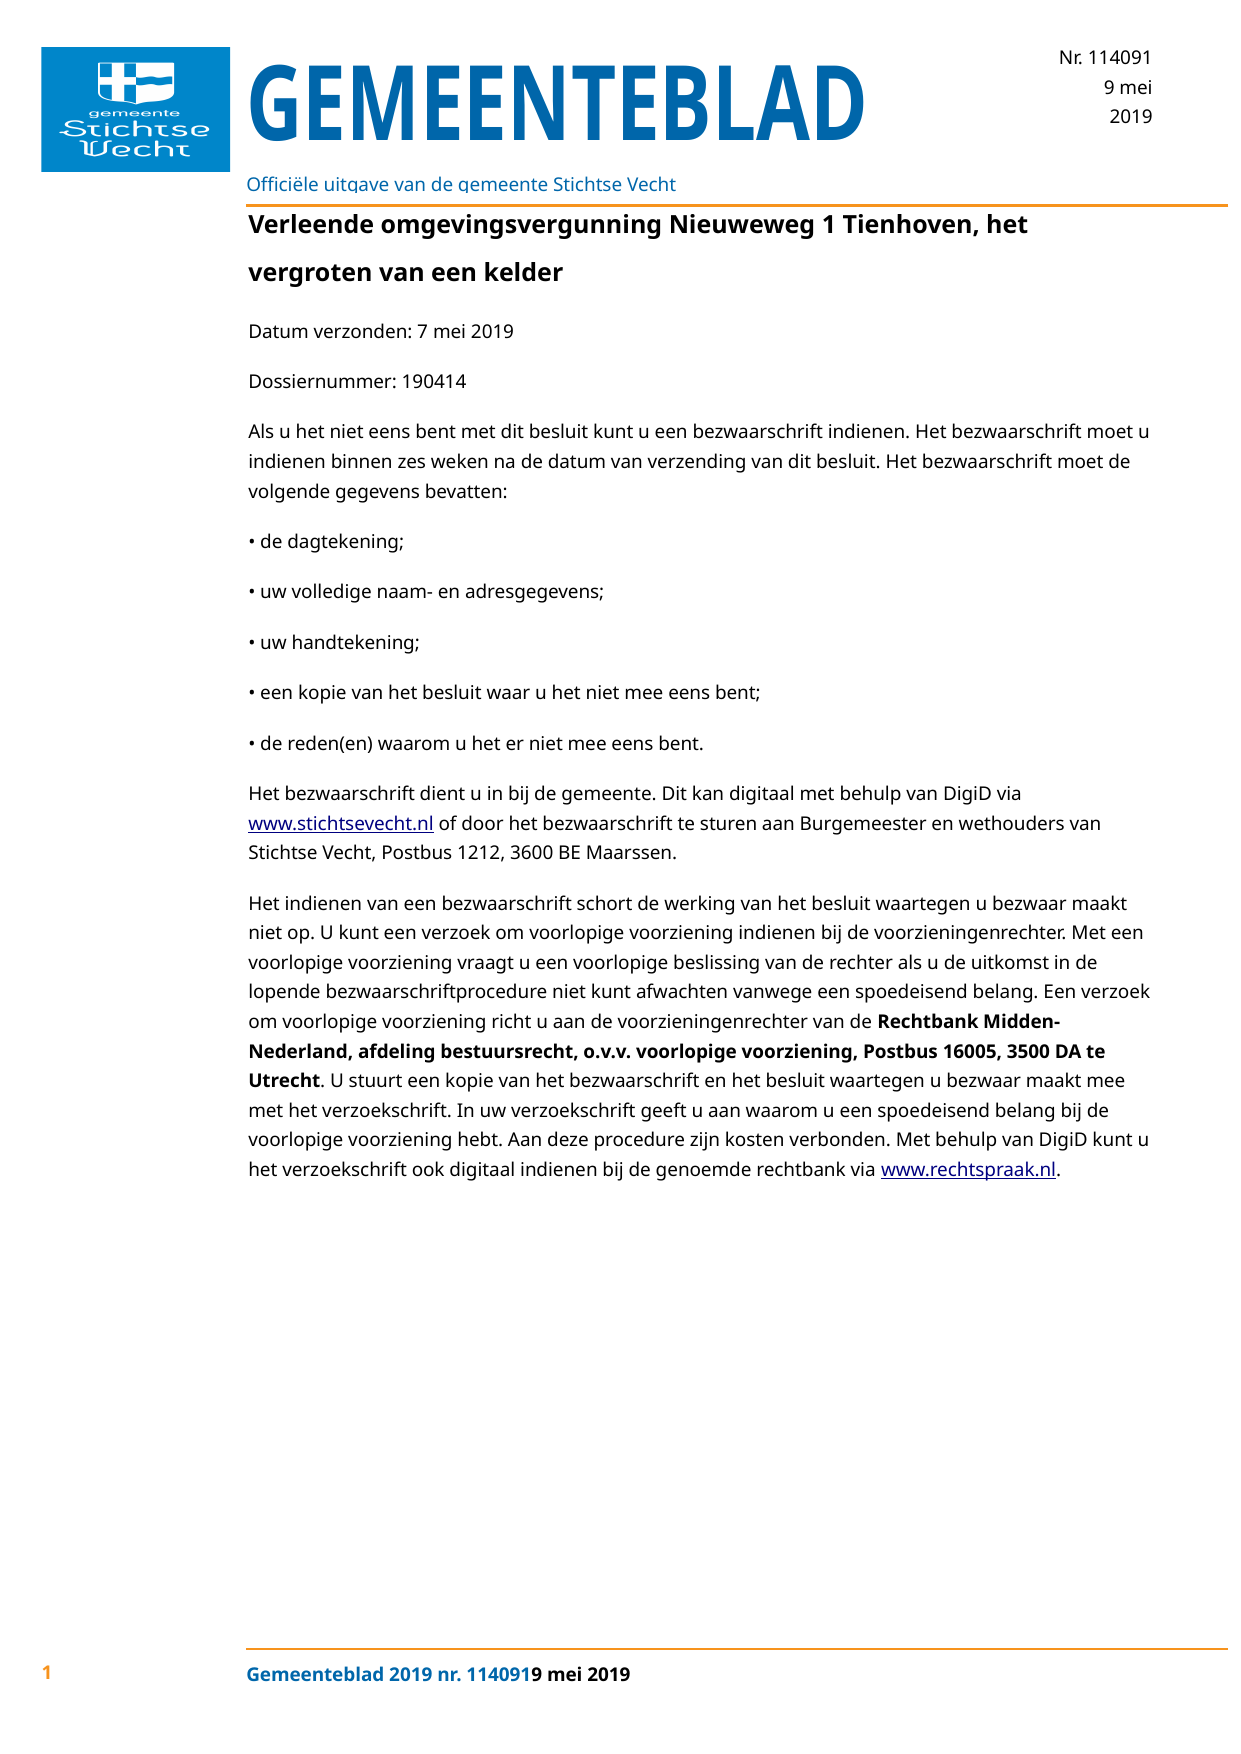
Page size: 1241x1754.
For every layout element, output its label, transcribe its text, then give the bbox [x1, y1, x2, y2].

text • uw volledige naam- en adresgegevens; [248, 579, 1152, 604]
text Het indienen van een bezwaarschrift schort de werking van het besluit waartegen u bezwaar maakt niet op. U kunt een verzoek om voorlopige voorziening indienen bij de voorzieningenrechter. Met een voorlopige voorziening vraagt u een voorlopige beslissing van de rechter als u de uitkomst in de lopende bezwaarschriftprocedure niet kunt afwachten vanwege een spoedeisend belang. Een verzoek om voorlopige voorziening richt u aan de voorzieningenrechter van de Rechtbank Midden-Nederland, afdeling bestuursrecht, o.v.v. voorlopige voorziening, Postbus 16005, 3500 DA te Utrecht. U stuurt een kopie van het bezwaarschrift en het besluit waartegen u bezwaar maakt mee met het verzoekschrift. In uw verzoekschrift geeft u aan waarom u een spoedeisend belang bij de voorlopige voorziening hebt. Aan deze procedure zijn kosten verbonden. Met behulp van DigiD kunt u het verzoekschrift ook digitaal indienen bij de genoemde rechtbank via www.rechtspraak.nl. [248, 890, 1152, 1182]
text • een kopie van het besluit waar u het niet mee eens bent; [248, 679, 1152, 705]
text Het bezwaarschrift dient u in bij de gemeente. Dit kan digitaal met behulp van DigiD via www.stichtsevecht.nl of door het bezwaarschrift te sturen aan Burgemeester en wethouders van Stichtse Vecht, Postbus 1212, 3600 BE Maarssen. [248, 780, 1152, 865]
picture [99, 63, 135, 101]
text • uw handtekening; [248, 629, 1152, 655]
text Verleende omgevingsvergunning Nieuweweg 1 Tienhoven, het vergroten van een kelder [248, 207, 1152, 288]
text Datum verzonden: 7 mei 2019 [248, 318, 1152, 344]
picture [137, 63, 174, 103]
text Dossiernummer: 190414 [248, 368, 1152, 394]
text • de dagtekening; [248, 528, 1152, 554]
text • de reden(en) waarom u het er niet mee eens bent. [248, 730, 1152, 756]
text Als u het niet eens bent met dit besluit kunt u een bezwaarschrift indienen. Het bezwaarschrift moet u indienen binnen zes weken na de datum van verzending van dit besluit. Het bezwaarschrift moet de volgende gegevens bevatten: [248, 419, 1152, 504]
